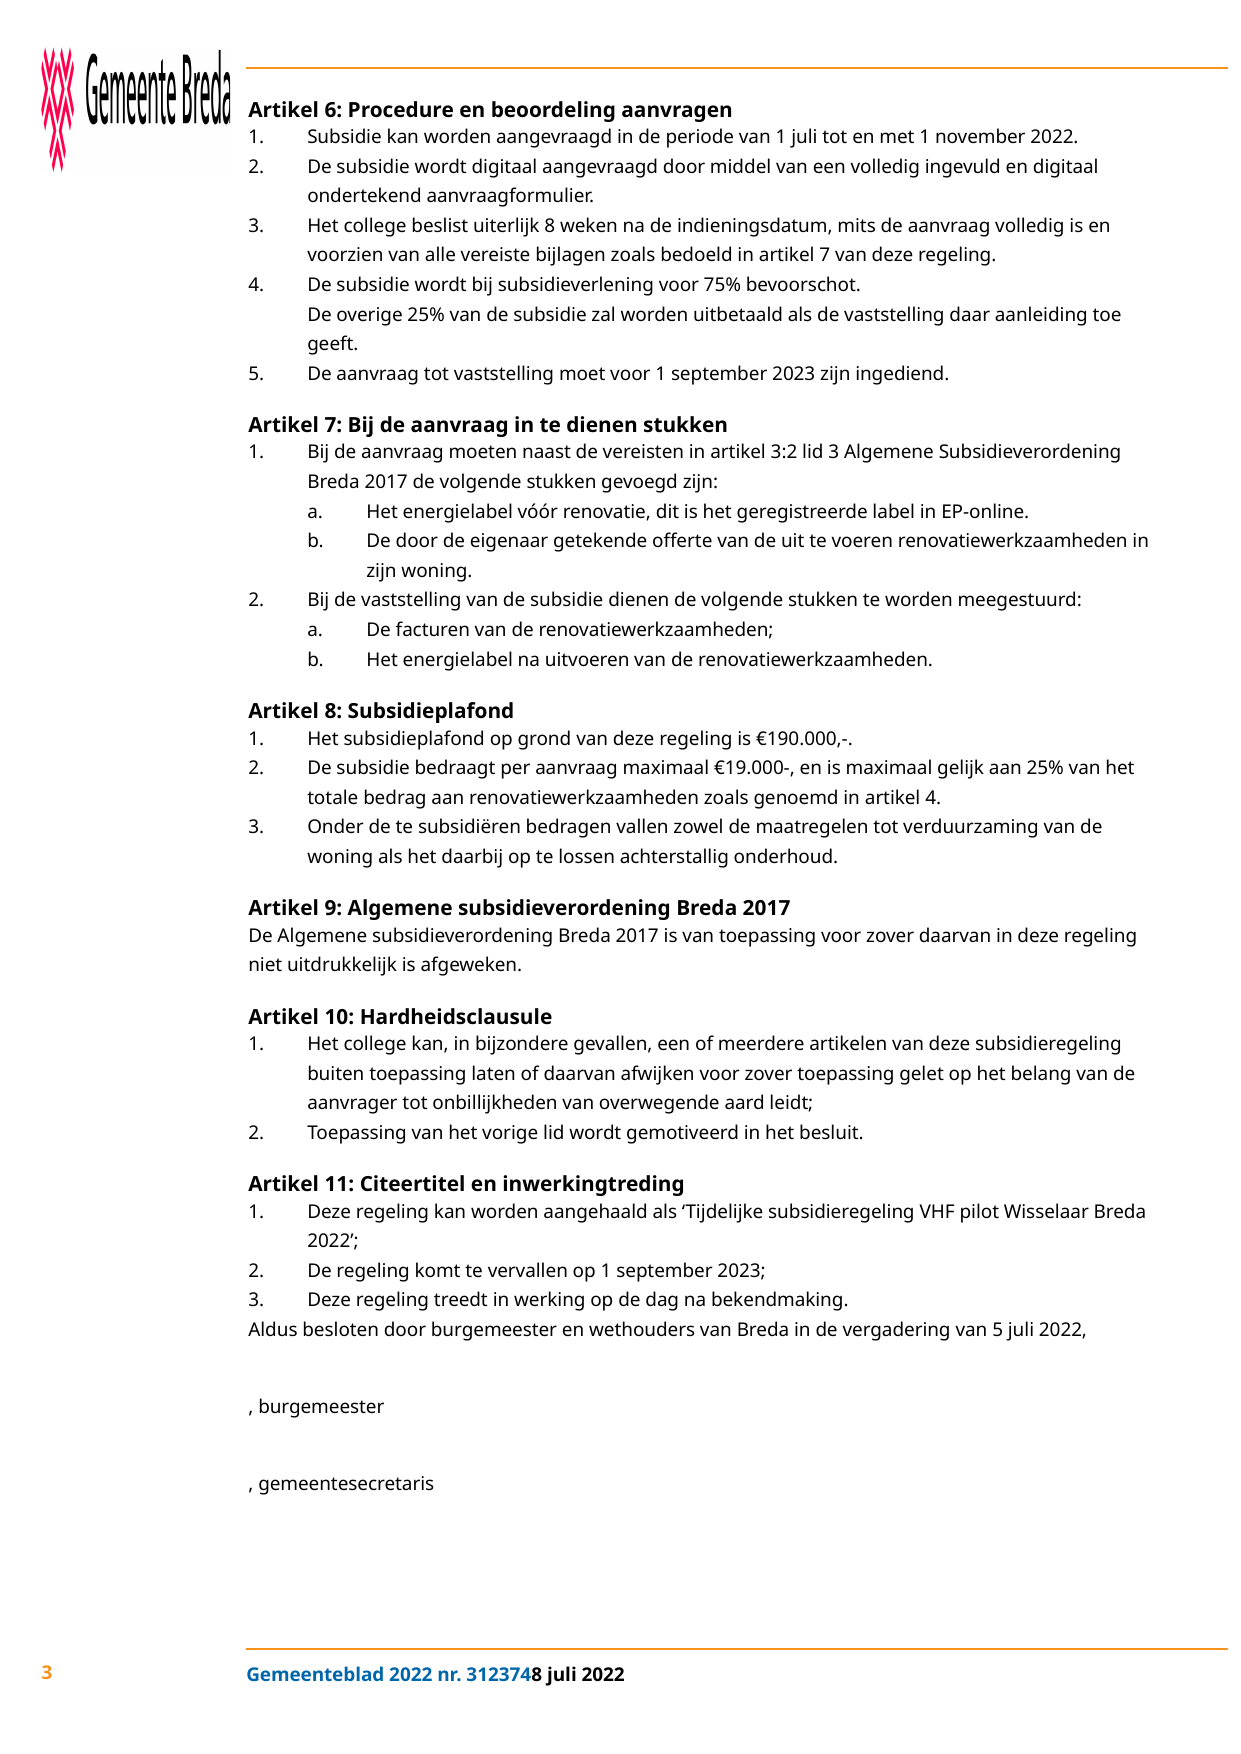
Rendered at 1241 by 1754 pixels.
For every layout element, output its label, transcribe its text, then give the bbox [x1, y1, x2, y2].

list De subsidie bedraagt per aanvraag maximaal €19.000-, en is maximaal gelijk aan 25% van het totale bedrag aan renovatiewerkzaamheden zoals genoemd in artikel 4. [248, 754, 1152, 809]
text Artikel 10: Hardheidsclausule [248, 1002, 1152, 1030]
text De Algemene subsidieverordening Breda 2017 is van toepassing voor zover daarvan in deze regeling niet uitdrukkelijk is afgeweken. [248, 922, 1152, 977]
list Het college beslist uiterlijk 8 weken na de indieningsdatum, mits de aanvraag volledig is en voorzien van alle vereiste bijlagen zoals bedoeld in artikel 7 van deze regeling. [248, 212, 1152, 267]
list De facturen van de renovatiewerkzaamheden; [307, 616, 1152, 642]
list De door de eigenaar getekende offerte van de uit te voeren renovatiewerkzaamheden in zijn woning. [307, 527, 1152, 583]
picture [41, 47, 231, 172]
list De subsidie wordt digitaal aangevraagd door middel van een volledig ingevuld en digitaal ondertekend aanvraagformulier. [248, 153, 1152, 208]
list Het college kan, in bijzondere gevallen, een of meerdere artikelen van deze subsidieregeling buiten toepassing laten of daarvan afwijken voor zover toepassing gelet op het belang van de aanvrager tot onbillijkheden van overwegende aard leidt; [248, 1030, 1152, 1115]
list Bij de vaststelling van de subsidie dienen de volgende stukken te worden meegestuurd: [248, 587, 1152, 612]
list De overige 25% van de subsidie zal worden uitbetaald als de vaststelling daar aanleiding toe geeft. [248, 301, 1152, 356]
list Het subsidieplafond op grond van deze regeling is €190.000,-. [248, 725, 1152, 750]
list Subsidie kan worden aangevraagd in de periode van 1 juli tot en met 1 november 2022. [248, 123, 1152, 149]
text Artikel 9: Algemene subsidieverordening Breda 2017 [248, 893, 1152, 922]
list De regeling komt te vervallen op 1 september 2023; [248, 1257, 1152, 1283]
text Artikel 6: Procedure en beoordeling aanvragen [248, 95, 1152, 123]
list Het energielabel vóór renovatie, dit is het geregistreerde label in EP-online. [307, 498, 1152, 524]
list Bij de aanvraag moeten naast de vereisten in artikel 3:2 lid 3 Algemene Subsidieverordening Breda 2017 de volgende stukken gevoegd zijn: [248, 439, 1152, 494]
text , burgemeester [248, 1393, 1152, 1419]
list De subsidie wordt bij subsidieverlening voor 75% bevoorschot. [248, 271, 1152, 297]
text Artikel 8: Subsidieplafond [248, 696, 1152, 725]
text Artikel 7: Bij de aanvraag in te dienen stukken [248, 410, 1152, 439]
list De aanvraag tot vaststelling moet voor 1 september 2023 zijn ingediend. [248, 360, 1152, 386]
list Het energielabel na uitvoeren van de renovatiewerkzaamheden. [307, 646, 1152, 672]
list Deze regeling kan worden aangehaald als ‘Tijdelijke subsidieregeling VHF pilot Wisselaar Breda 2022’; [248, 1198, 1152, 1253]
text Artikel 11: Citeertitel en inwerkingtreding [248, 1169, 1152, 1198]
text , gemeentesecretaris [248, 1471, 1152, 1496]
text Aldus besloten door burgemeester en wethouders van Breda in de vergadering van 5 juli 2022, [248, 1316, 1152, 1342]
list Deze regeling treedt in werking op de dag na bekendmaking. [248, 1287, 1152, 1312]
list Onder de te subsidiëren bedragen vallen zowel de maatregelen tot verduurzaming van de woning als het daarbij op te lossen achterstallig onderhoud. [248, 813, 1152, 869]
list Toepassing van het vorige lid wordt gemotiveerd in het besluit. [248, 1119, 1152, 1145]
